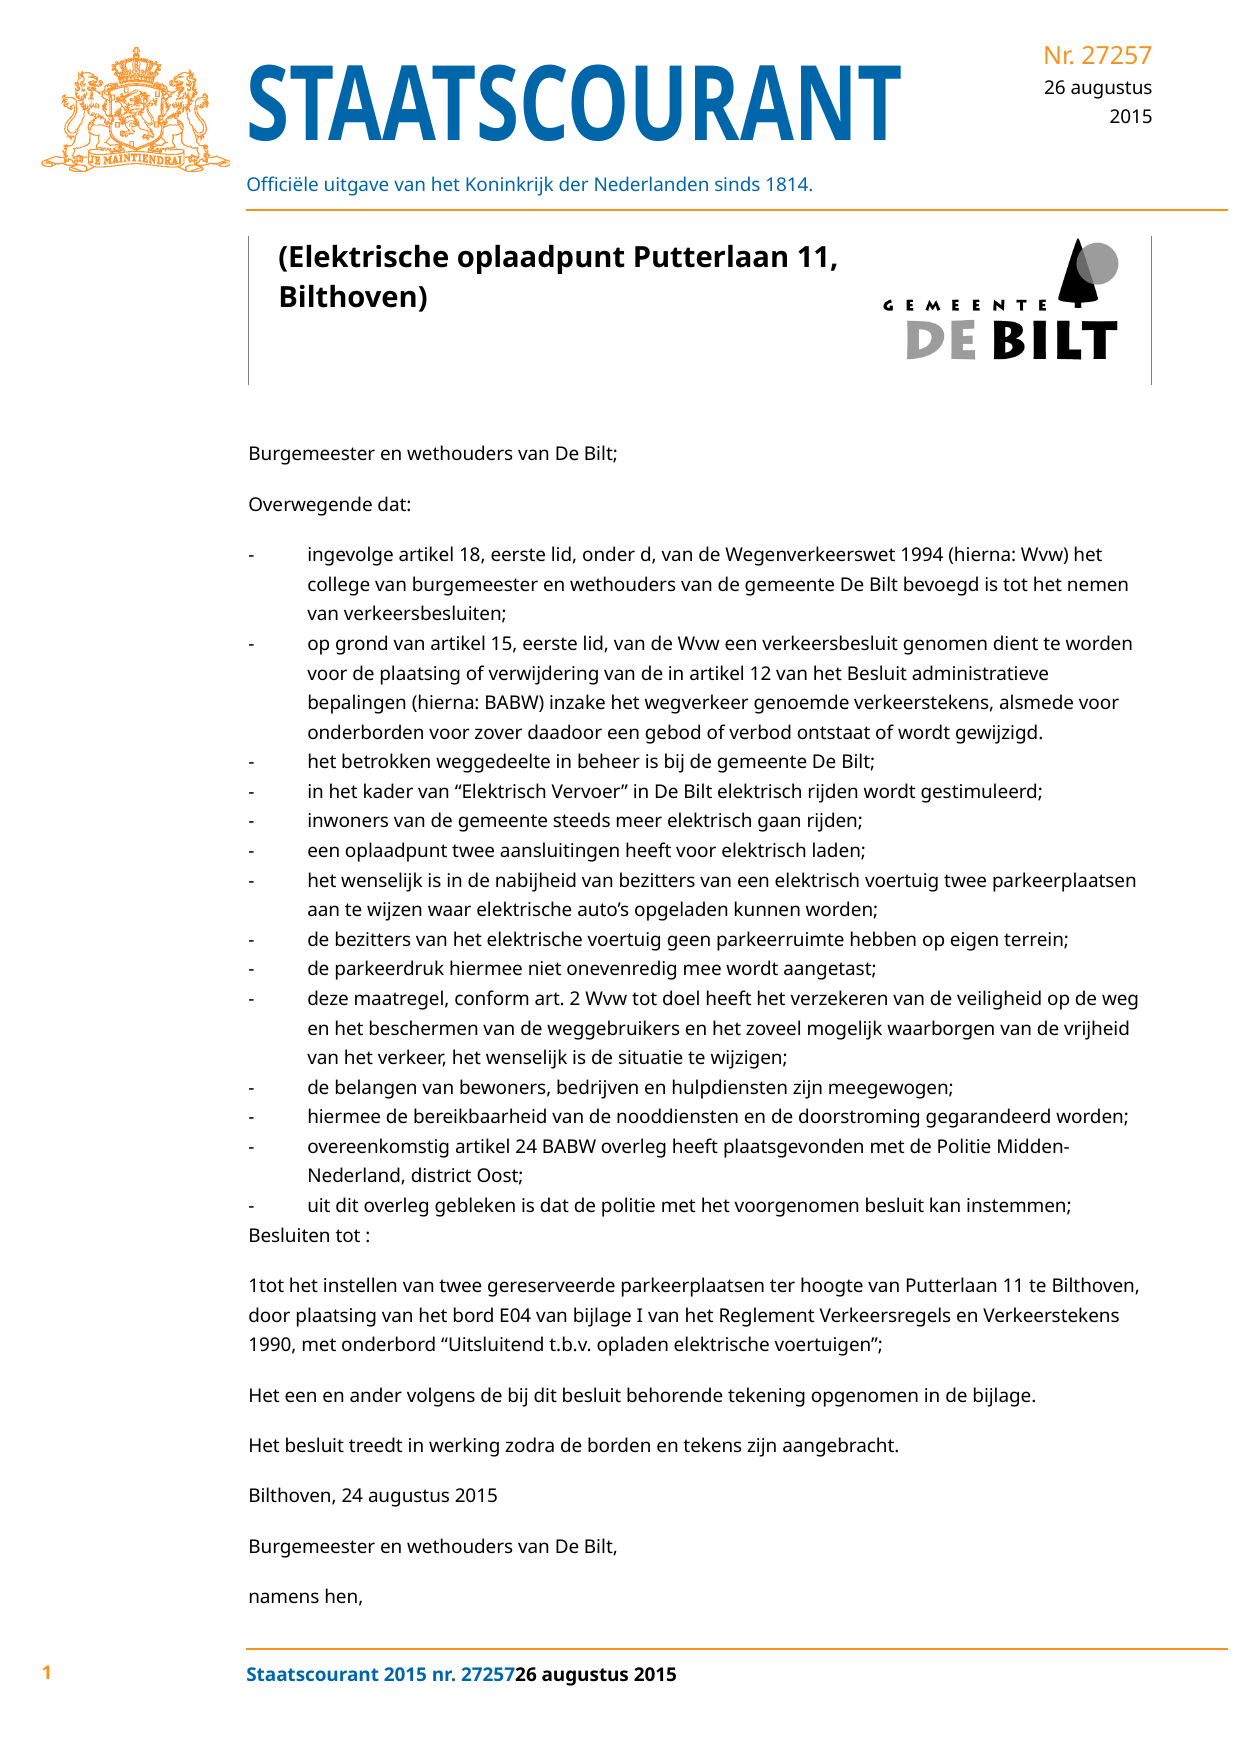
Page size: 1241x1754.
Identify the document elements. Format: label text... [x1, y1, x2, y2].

list hiermee de bereikbaarheid van de nooddiensten en de doorstroming gegarandeerd worden; [248, 1103, 1152, 1129]
text Burgemeester en wethouders van De Bilt; [248, 441, 1152, 466]
list het wenselijk is in de nabijheid van bezitters van een elektrisch voertuig twee parkeerplaatsen aan te wijzen waar elektrische auto’s opgeladen kunnen worden; [248, 867, 1152, 922]
list de belangen van bewoners, bedrijven en hulpdiensten zijn meegewogen; [248, 1074, 1152, 1100]
picture [41, 47, 231, 172]
list op grond van artikel 15, eerste lid, van de Wvw een verkeersbesluit genomen dient te worden voor de plaatsing of verwijdering van de in artikel 12 van het Besluit administratieve bepalingen (hierna: BABW) inzake het wegverkeer genoemde verkeerstekens, alsmede voor onderborden voor zover daadoor een gebod of verbod ontstaat of wordt gewijzigd. [248, 630, 1152, 745]
list uit dit overleg gebleken is dat de politie met het voorgenomen besluit kan instemmen; [248, 1192, 1152, 1218]
list overeenkomstig artikel 24 BABW overleg heeft plaatsgevonden met de Politie Midden-Nederland, district Oost; [248, 1133, 1152, 1188]
list het betrokken weggedeelte in beheer is bij de gemeente De Bilt; [248, 748, 1152, 774]
text Bilthoven, 24 augustus 2015 [248, 1483, 1152, 1508]
list in het kader van “Elektrisch Vervoer” in De Bilt elektrisch rijden wordt gestimuleerd; [248, 778, 1152, 804]
text namens hen, [248, 1583, 1152, 1609]
list de parkeerdruk hiermee niet onevenredig mee wordt aangetast; [248, 956, 1152, 981]
text Het besluit treedt in werking zodra de borden en tekens zijn aangebracht. [248, 1432, 1152, 1458]
text 1tot het instellen van twee gereserveerde parkeerplaatsen ter hoogte van Putterlaan 11 te Bilthoven, door plaatsing van het bord E04 van bijlage I van het Reglement Verkeersregels en Verkeerstekens 1990, met onderbord “Uitsluitend t.b.v. opladen elektrische voertuigen”; [248, 1272, 1152, 1357]
text Besluiten tot : [248, 1222, 1152, 1248]
list inwoners van de gemeente steeds meer elektrisch gaan rijden; [248, 808, 1152, 833]
text Burgemeester en wethouders van De Bilt, [248, 1533, 1152, 1559]
table_header [850, 236, 1151, 385]
text Het een en ander volgens de bij dit besluit behorende tekening opgenomen in de bijlage. [248, 1382, 1152, 1408]
list ingevolge artikel 18, eerste lid, onder d, van de Wegenverkeerswet 1994 (hierna: Wvw) het college van burgemeester en wethouders van de gemeente De Bilt bevoegd is tot het nemen van verkeersbesluiten; [248, 541, 1152, 626]
text Overwegende dat: [248, 491, 1152, 517]
picture [882, 236, 1119, 360]
list een oplaadpunt twee aansluitingen heeft voor elektrisch laden; [248, 837, 1152, 863]
table_header (Elektrische oplaadpunt Putterlaan 11, Bilthoven) [249, 236, 850, 385]
list deze maatregel, conform art. 2 Wvw tot doel heeft het verzekeren van de veiligheid op de weg en het beschermen van de weggebruikers en het zoveel mogelijk waarborgen van de vrijheid van het verkeer, het wenselijk is de situatie te wijzigen; [248, 985, 1152, 1070]
list de bezitters van het elektrische voertuig geen parkeerruimte hebben op eigen terrein; [248, 926, 1152, 952]
